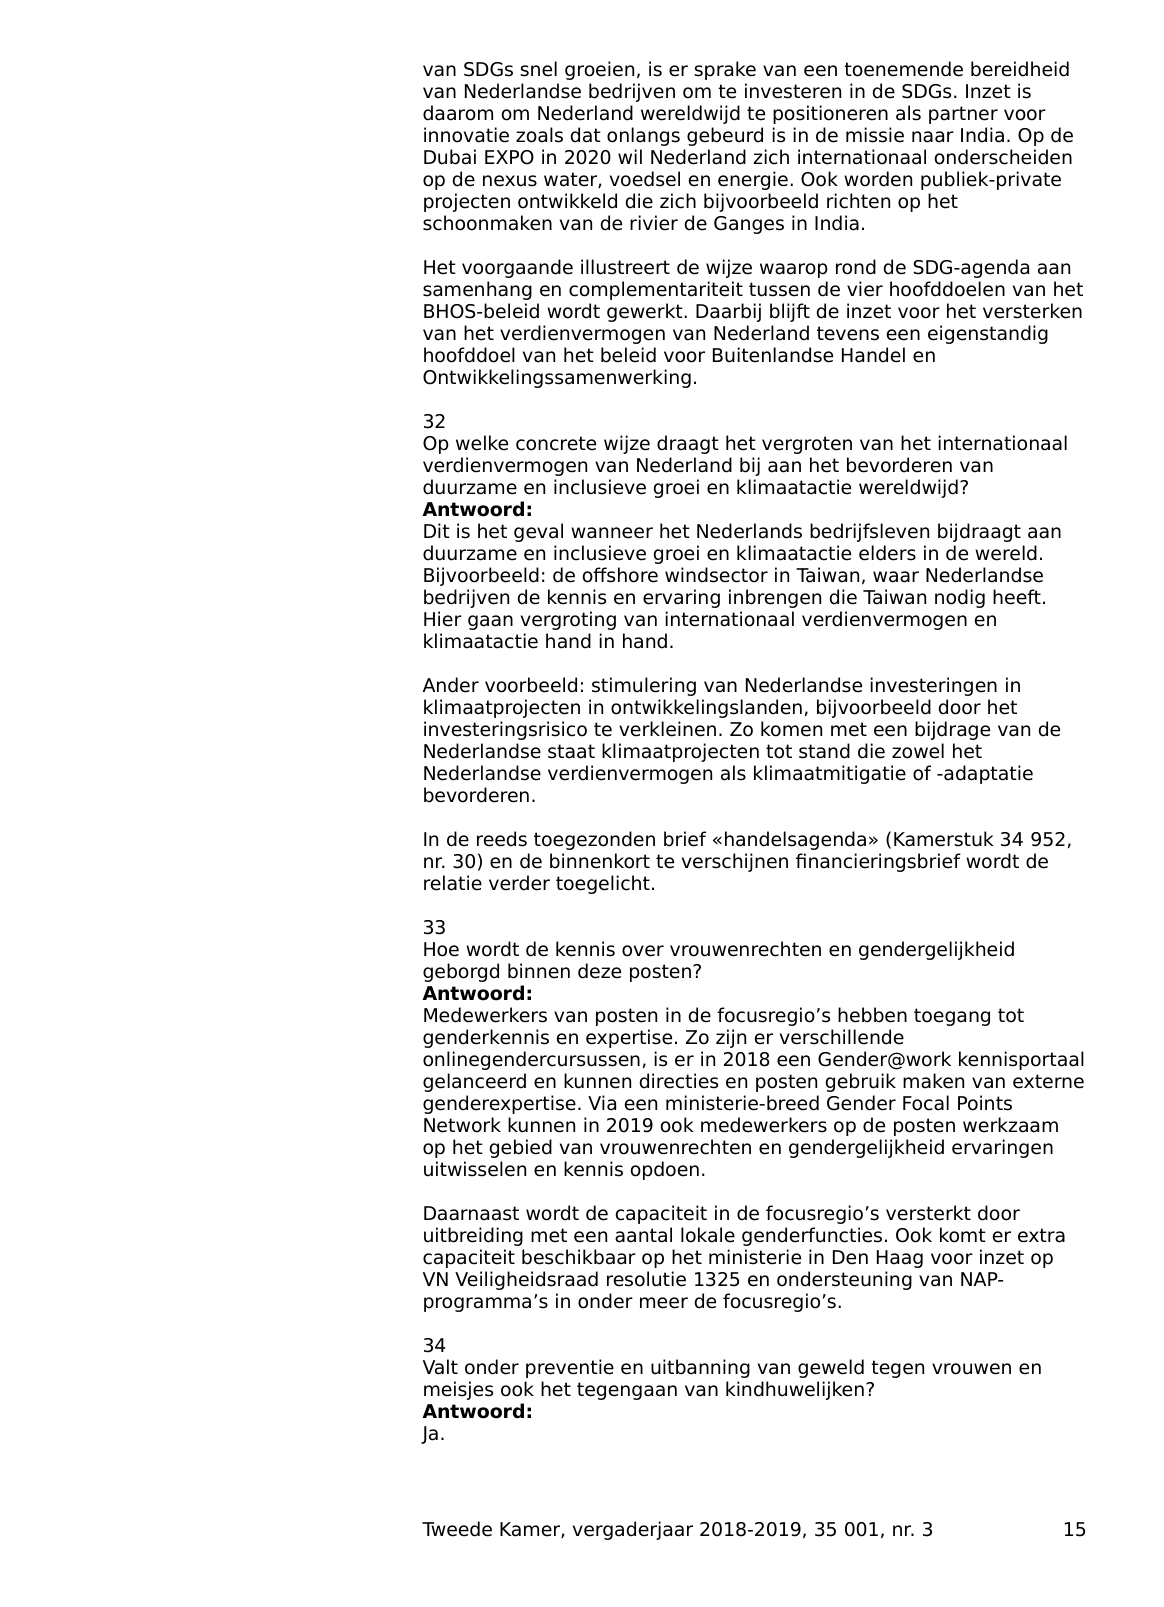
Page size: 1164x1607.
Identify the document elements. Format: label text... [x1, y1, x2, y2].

text Dit is het geval wanneer het Nederlands bedrijfsleven bijdraagt aan duurzame en inclusieve groei en klimaatactie elders in de wereld. Bijvoorbeeld: de offshore windsector in Taiwan, waar Nederlandse bedrijven de kennis en ervaring inbrengen die Taiwan nodig heeft. Hier gaan vergroting van internationaal verdienvermogen en klimaatactie hand in hand. [422, 521, 1087, 653]
text Daarnaast wordt de capaciteit in de focusregio’s versterkt door uitbreiding met een aantal lokale genderfuncties. Ook komt er extra capaciteit beschikbaar op het ministerie in Den Haag voor inzet op VN Veiligheidsraad resolutie 1325 en ondersteuning van NAP-programma’s in onder meer de focusregio’s. [422, 1203, 1087, 1313]
text 32 [422, 411, 1087, 433]
text van SDGs snel groeien, is er sprake van een toenemende bereidheid van Nederlandse bedrijven om te investeren in de SDGs. Inzet is daarom om Nederland wereldwijd te positioneren als partner voor innovatie zoals dat onlangs gebeurd is in de missie naar India. Op de Dubai EXPO in 2020 wil Nederland zich internationaal onderscheiden op de nexus water, voedsel en energie. Ook worden publiek-private projecten ontwikkeld die zich bijvoorbeeld richten op het schoonmaken van de rivier de Ganges in India. [422, 59, 1087, 235]
text Op welke concrete wijze draagt het vergroten van het internationaal verdienvermogen van Nederland bij aan het bevorderen van duurzame en inclusieve groei en klimaatactie wereldwijd? [422, 433, 1087, 499]
text Valt onder preventie en uitbanning van geweld tegen vrouwen en meisjes ook het tegengaan van kindhuwelijken? [422, 1357, 1087, 1401]
text Het voorgaande illustreert de wijze waarop rond de SDG-agenda aan samenhang en complementariteit tussen de vier hoofddoelen van het BHOS-beleid wordt gewerkt. Daarbij blijft de inzet voor het versterken van het verdienvermogen van Nederland tevens een eigenstandig hoofddoel van het beleid voor Buitenlandse Handel en Ontwikkelingssamenwerking. [422, 257, 1087, 389]
text 34 [422, 1335, 1087, 1357]
text Hoe wordt de kennis over vrouwenrechten en gendergelijkheid geborgd binnen deze posten? [422, 939, 1087, 983]
text In de reeds toegezonden brief «handelsagenda» (Kamerstuk 34 952, nr. 30) en de binnenkort te verschijnen financieringsbrief wordt de relatie verder toegelicht. [422, 829, 1087, 895]
text Ander voorbeeld: stimulering van Nederlandse investeringen in klimaatprojecten in ontwikkelingslanden, bijvoorbeeld door het investeringsrisico te verkleinen. Zo komen met een bijdrage van de Nederlandse staat klimaatprojecten tot stand die zowel het Nederlandse verdienvermogen als klimaatmitigatie of -adaptatie bevorderen. [422, 675, 1087, 807]
text Ja. [422, 1423, 1087, 1445]
text 33 [422, 917, 1087, 939]
text Antwoord: [422, 1401, 1087, 1423]
text Medewerkers van posten in de focusregio’s hebben toegang tot genderkennis en expertise. Zo zijn er verschillende onlinegendercursussen, is er in 2018 een Gender@work kennisportaal gelanceerd en kunnen directies en posten gebruik maken van externe genderexpertise. Via een ministerie-breed Gender Focal Points Network kunnen in 2019 ook medewerkers op de posten werkzaam op het gebied van vrouwenrechten en gendergelijkheid ervaringen uitwisselen en kennis opdoen. [422, 1005, 1087, 1181]
text Antwoord: [422, 499, 1087, 521]
text Antwoord: [422, 983, 1087, 1005]
